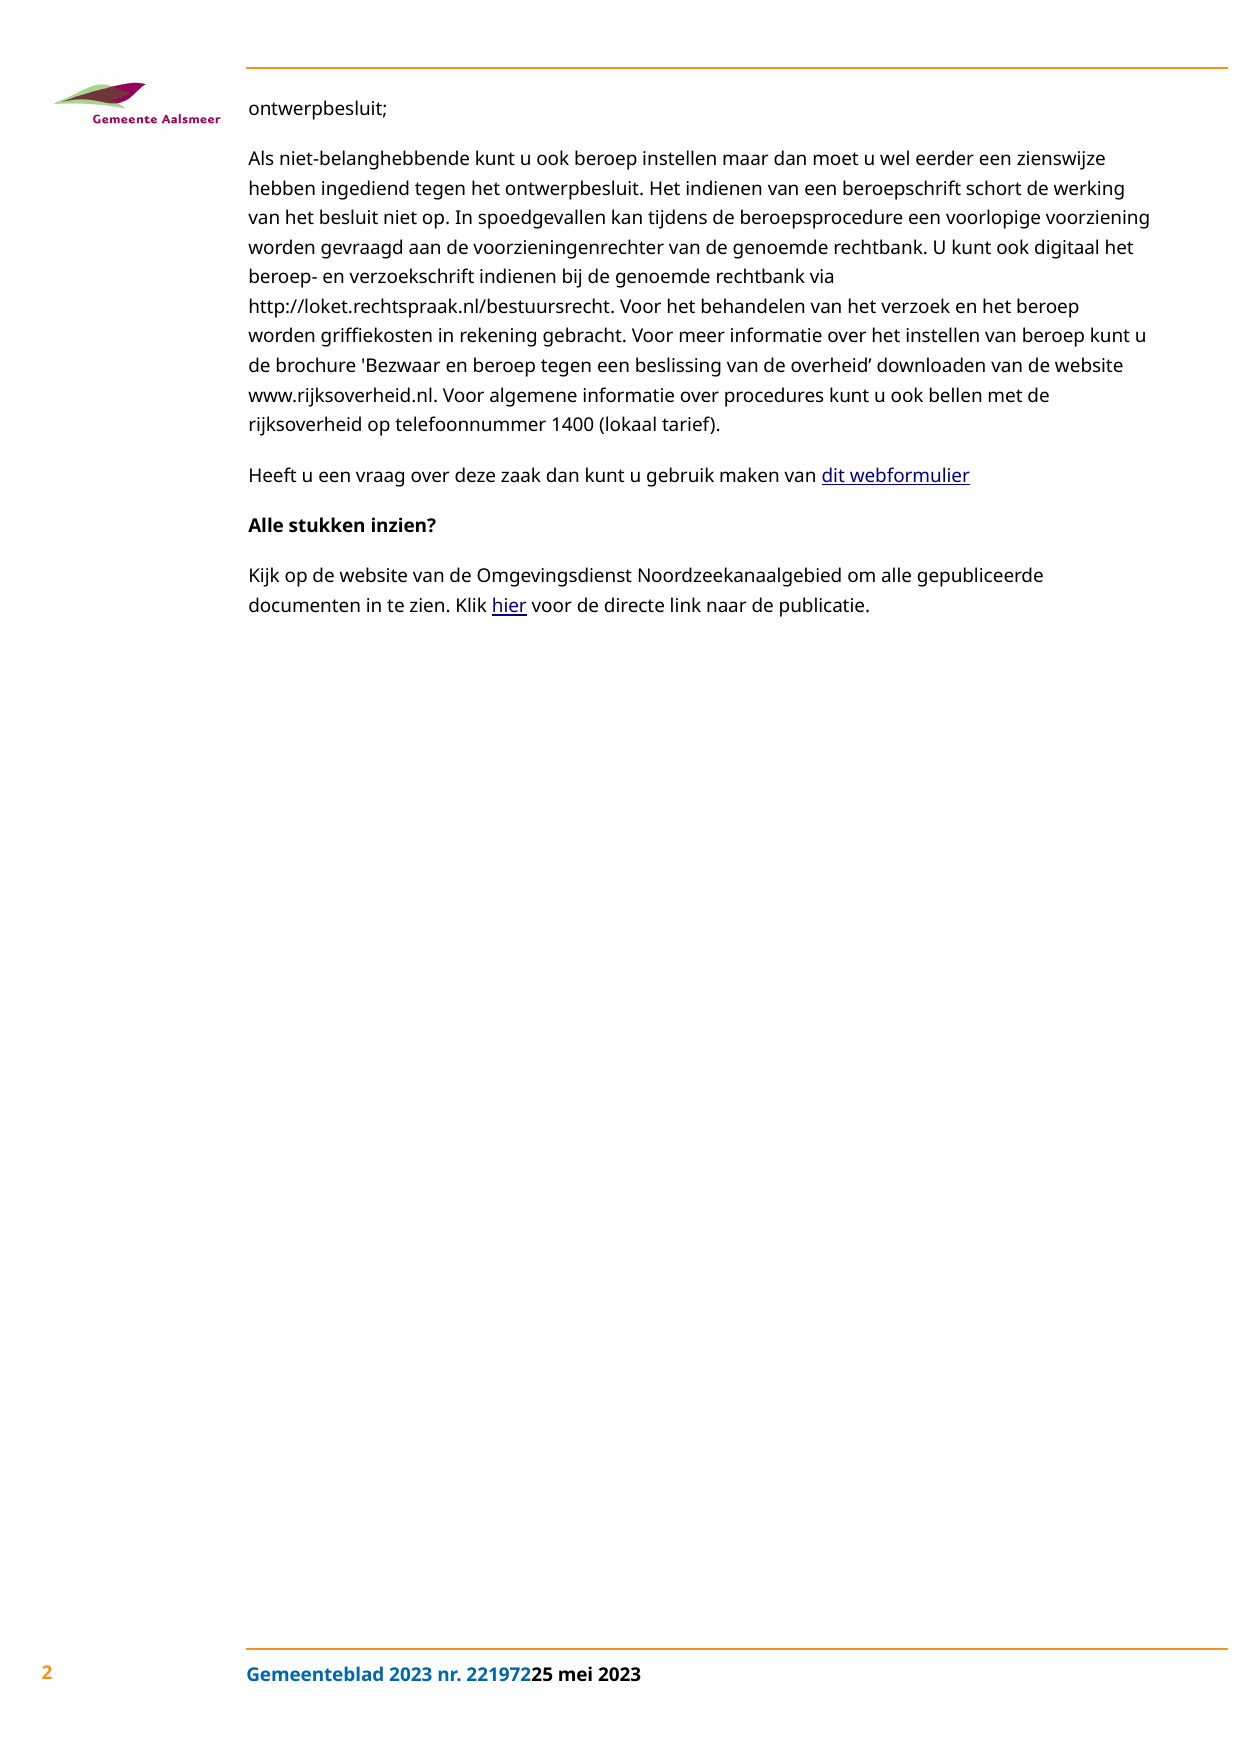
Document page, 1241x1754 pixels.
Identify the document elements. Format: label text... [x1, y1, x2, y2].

text ontwerpbesluit; [248, 95, 1152, 121]
picture [41, 47, 231, 172]
text Als niet-belanghebbende kunt u ook beroep instellen maar dan moet u wel eerder een zienswijze hebben ingediend tegen het ontwerpbesluit. Het indienen van een beroepschrift schort de werking van het besluit niet op. In spoedgevallen kan tijdens de beroepsprocedure een voorlopige voorziening worden gevraagd aan de voorzieningenrechter van de genoemde rechtbank. U kunt ook digitaal het beroep- en verzoekschrift indienen bij de genoemde rechtbank via http://loket.rechtspraak.nl/bestuursrecht. Voor het behandelen van het verzoek en het beroep worden griffiekosten in rekening gebracht. Voor meer informatie over het instellen van beroep kunt u de brochure 'Bezwaar en beroep tegen een beslissing van de overheid’ downloaden van de website www.rijksoverheid.nl. Voor algemene informatie over procedures kunt u ook bellen met de rijksoverheid op telefoonnummer 1400 (lokaal tarief). [248, 145, 1152, 437]
text Alle stukken inzien? [248, 512, 1152, 538]
text Heeft u een vraag over deze zaak dan kunt u gebruik maken van dit webformulier [248, 462, 1152, 488]
text Kijk op de website van de Omgevingsdienst Noordzeekanaalgebied om alle gepubliceerde documenten in te zien. Klik hier voor de directe link naar de publicatie. [248, 563, 1152, 618]
